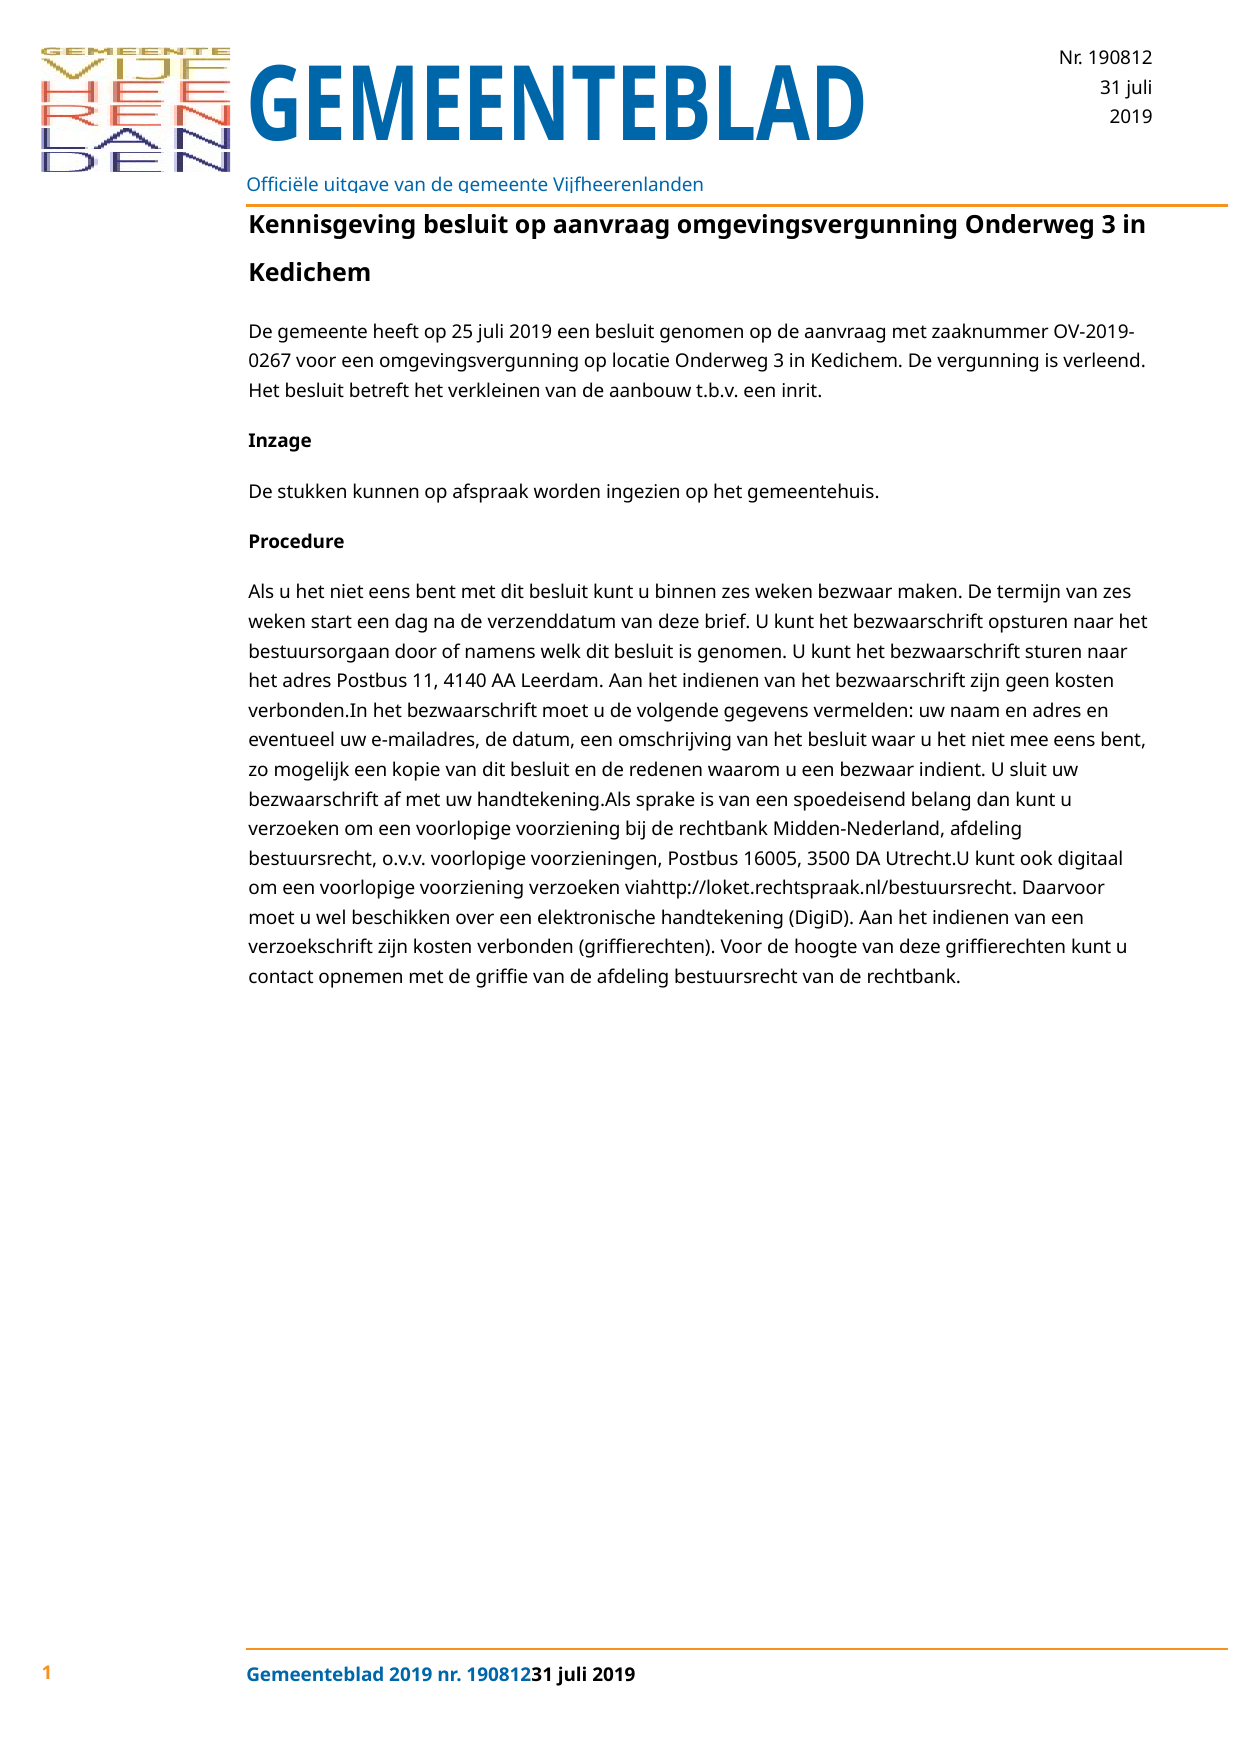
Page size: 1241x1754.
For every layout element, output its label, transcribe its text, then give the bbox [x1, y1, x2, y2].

text De gemeente heeft op 25 juli 2019 een besluit genomen op de aanvraag met zaaknummer OV-2019-0267 voor een omgevingsvergunning op locatie Onderweg 3 in Kedichem. De vergunning is verleend. Het besluit betreft het verkleinen van de aanbouw t.b.v. een inrit. [248, 318, 1152, 403]
text De stukken kunnen op afspraak worden ingezien op het gemeentehuis. [248, 478, 1152, 504]
text Inzage [248, 427, 1152, 453]
text Procedure [248, 528, 1152, 554]
picture [41, 47, 231, 172]
text Kennisgeving besluit op aanvraag omgevingsvergunning Onderweg 3 in Kedichem [248, 207, 1152, 288]
text Als u het niet eens bent met dit besluit kunt u binnen zes weken bezwaar maken. De termijn van zes weken start een dag na de verzenddatum van deze brief. U kunt het bezwaarschrift opsturen naar het bestuursorgaan door of namens welk dit besluit is genomen. U kunt het bezwaarschrift sturen naar het adres Postbus 11, 4140 AA Leerdam. Aan het indienen van het bezwaarschrift zijn geen kosten verbonden.In het bezwaarschrift moet u de volgende gegevens vermelden: uw naam en adres en eventueel uw e-mailadres, de datum, een omschrijving van het besluit waar u het niet mee eens bent, zo mogelijk een kopie van dit besluit en de redenen waarom u een bezwaar indient. U sluit uw bezwaarschrift af met uw handtekening.Als sprake is van een spoedeisend belang dan kunt u verzoeken om een voorlopige voorziening bij de rechtbank Midden-Nederland, afdeling bestuursrecht, o.v.v. voorlopige voorzieningen, Postbus 16005, 3500 DA Utrecht.U kunt ook digitaal om een voorlopige voorziening verzoeken viahttp://loket.rechtspraak.nl/bestuursrecht. Daarvoor moet u wel beschikken over een elektronische handtekening (DigiD). Aan het indienen van een verzoekschrift zijn kosten verbonden (griffierechten). Voor de hoogte van deze griffierechten kunt u contact opnemen met de griffie van de afdeling bestuursrecht van de rechtbank. [248, 579, 1152, 989]
